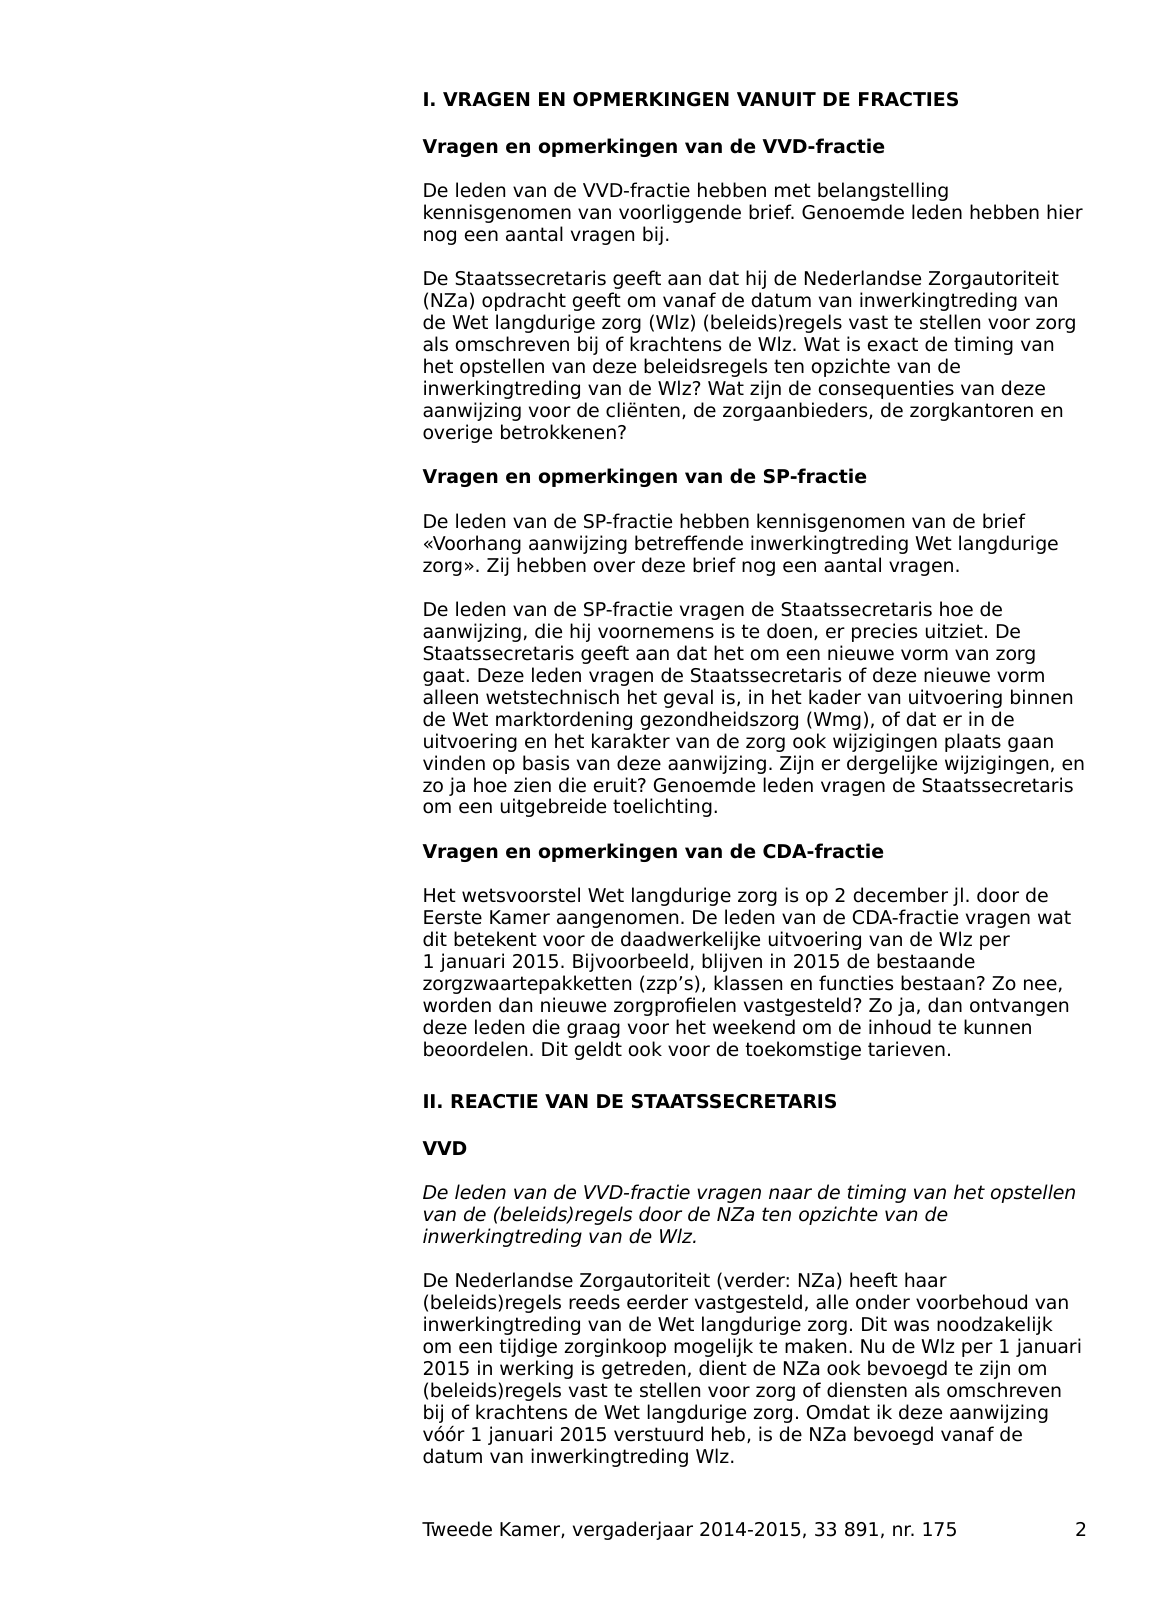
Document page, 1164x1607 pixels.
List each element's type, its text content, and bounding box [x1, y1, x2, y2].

subtitle Vragen en opmerkingen van de VVD-fractie [422, 136, 1087, 158]
text De Nederlandse Zorgautoriteit (verder: NZa) heeft haar (beleids)regels reeds eerder vastgesteld, alle onder voorbehoud van inwerkingtreding van de Wet langdurige zorg. Dit was noodzakelijk om een tijdige zorginkoop mogelijk te maken. Nu de Wlz per 1 januari 2015 in werking is getreden, dient de NZa ook bevoegd te zijn om (beleids)regels vast te stellen voor zorg of diensten als omschreven bij of krachtens de Wet langdurige zorg. Omdat ik deze aanwijzing vóór 1 januari 2015 verstuurd heb, is de NZa bevoegd vanaf de datum van inwerkingtreding Wlz. [422, 1270, 1087, 1468]
text De leden van de VVD-fractie hebben met belangstelling kennisgenomen van voorliggende brief. Genoemde leden hebben hier nog een aantal vragen bij. [422, 180, 1087, 246]
subtitle Vragen en opmerkingen van de CDA-fractie [422, 841, 1087, 863]
text De Staatssecretaris geeft aan dat hij de Nederlandse Zorgautoriteit (NZa) opdracht geeft om vanaf de datum van inwerkingtreding van de Wet langdurige zorg (Wlz) (beleids)regels vast te stellen voor zorg als omschreven bij of krachtens de Wlz. Wat is exact de timing van het opstellen van deze beleidsregels ten opzichte van de inwerkingtreding van de Wlz? Wat zijn de consequenties van deze aanwijzing voor de cliënten, de zorgaanbieders, de zorgkantoren en overige betrokkenen? [422, 268, 1087, 444]
subtitle Vragen en opmerkingen van de SP-fractie [422, 466, 1087, 488]
subtitle I. VRAGEN EN OPMERKINGEN VANUIT DE FRACTIES [422, 89, 1087, 111]
subtitle II. REACTIE VAN DE STAATSSECRETARIS [422, 1091, 1087, 1113]
text De leden van de VVD-fractie vragen naar de timing van het opstellen van de (beleids)regels door de NZa ten opzichte van de inwerkingtreding van de Wlz. [422, 1182, 1087, 1248]
text De leden van de SP-fractie vragen de Staatssecretaris hoe de aanwijzing, die hij voornemens is te doen, er precies uitziet. De Staatssecretaris geeft aan dat het om een nieuwe vorm van zorg gaat. Deze leden vragen de Staatssecretaris of deze nieuwe vorm alleen wetstechnisch het geval is, in het kader van uitvoering binnen de Wet marktordening gezondheidszorg (Wmg), of dat er in de uitvoering en het karakter van de zorg ook wijzigingen plaats gaan vinden op basis van deze aanwijzing. Zijn er dergelijke wijzigingen, en zo ja hoe zien die eruit? Genoemde leden vragen de Staatssecretaris om een uitgebreide toelichting. [422, 599, 1087, 818]
text De leden van de SP-fractie hebben kennisgenomen van de brief «Voorhang aanwijzing betreffende inwerkingtreding Wet langdurige zorg». Zij hebben over deze brief nog een aantal vragen. [422, 511, 1087, 576]
subtitle VVD [422, 1138, 1087, 1159]
text Het wetsvoorstel Wet langdurige zorg is op 2 december jl. door de Eerste Kamer aangenomen. De leden van de CDA-fractie vragen wat dit betekent voor de daadwerkelijke uitvoering van de Wlz per 1 januari 2015. Bijvoorbeeld, blijven in 2015 de bestaande zorgzwaartepakketten (zzp’s), klassen en functies bestaan? Zo nee, worden dan nieuwe zorgprofielen vastgesteld? Zo ja, dan ontvangen deze leden die graag voor het weekend om de inhoud te kunnen beoordelen. Dit geldt ook voor de toekomstige tarieven. [422, 885, 1087, 1061]
